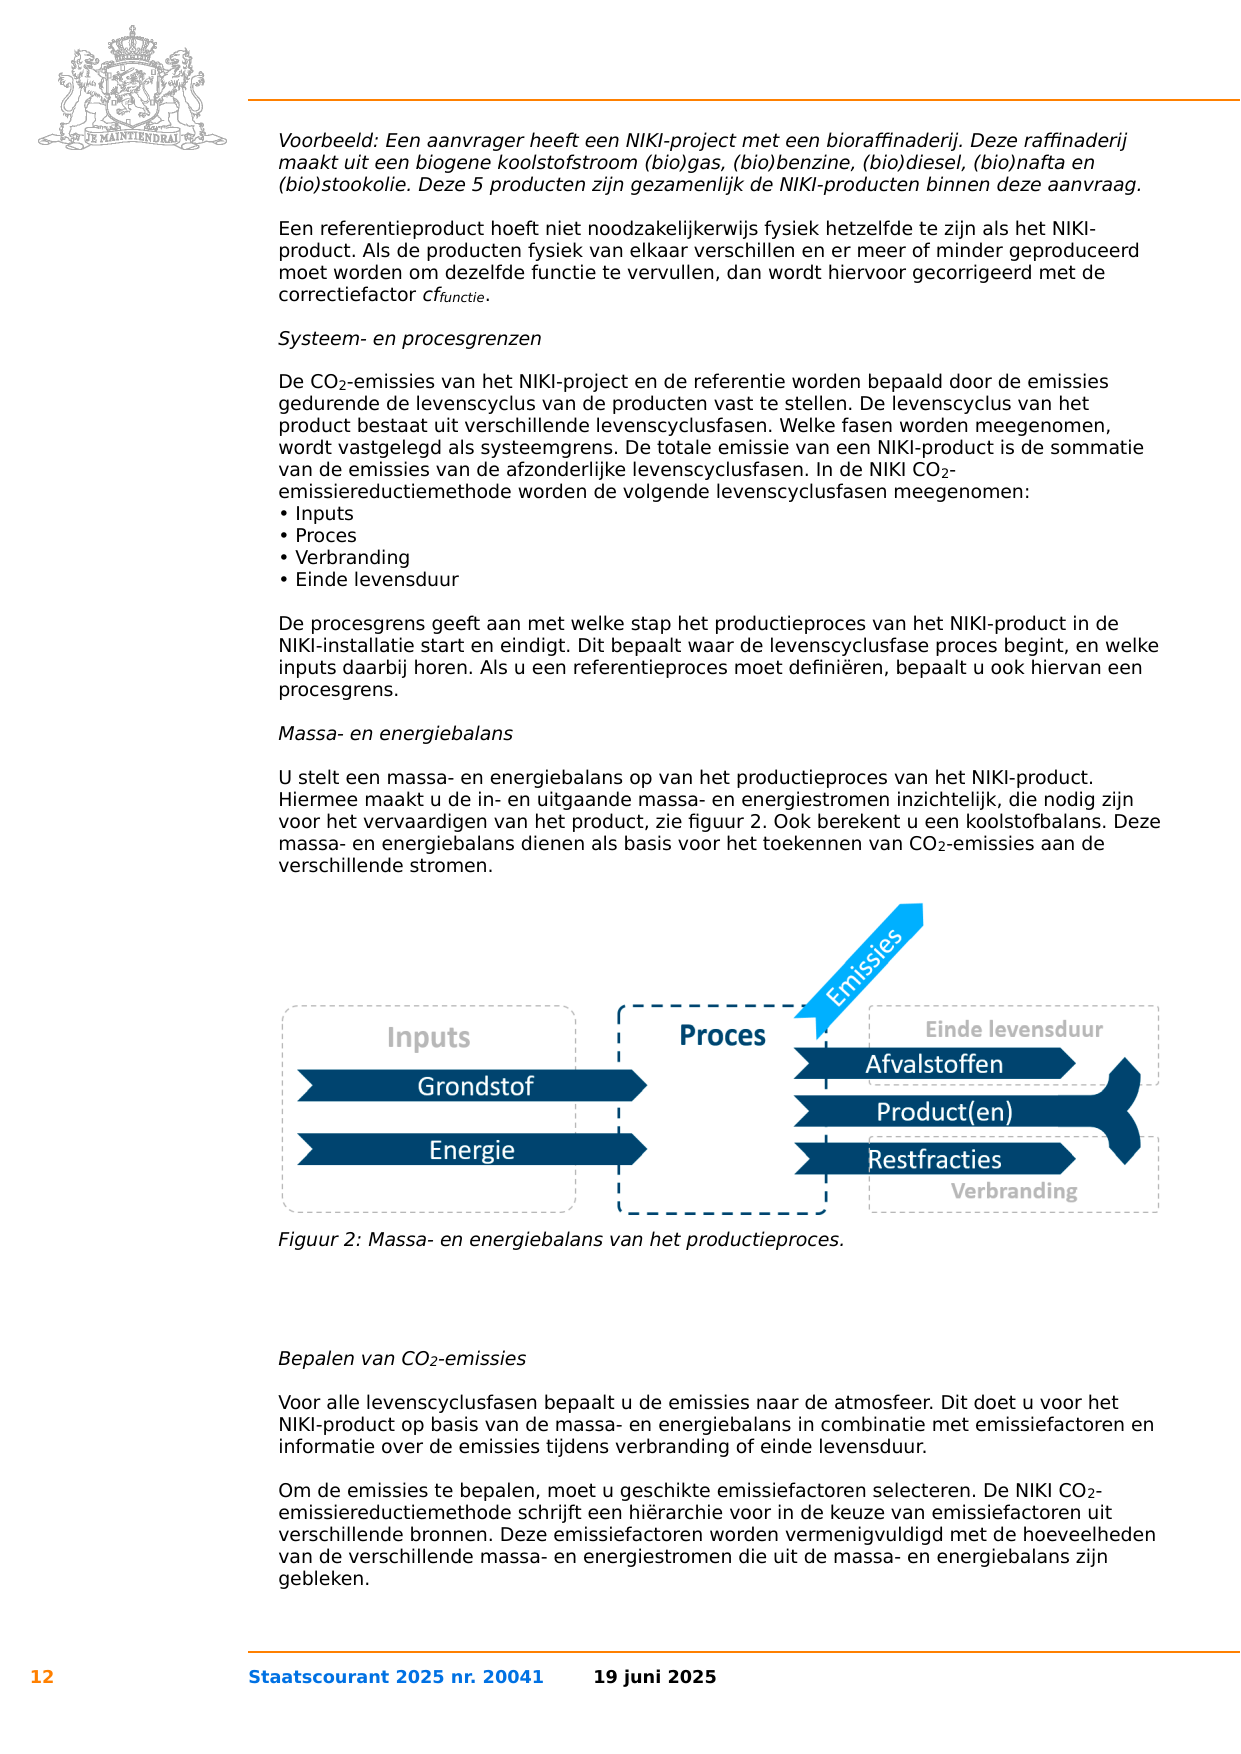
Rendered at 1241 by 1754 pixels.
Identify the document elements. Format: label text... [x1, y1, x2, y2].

text Voorbeeld: Een aanvrager heeft een NIKI-project met een bioraffinaderij. Deze raffinaderij maakt uit een biogene koolstofstroom (bio)gas, (bio)benzine, (bio)diesel, (bio)nafta en (bio)stookolie. Deze 5 producten zijn gezamenlijk de NIKI-producten binnen deze aanvraag. [278, 130, 1163, 196]
subtitle Bepalen van CO2-emissies [278, 1348, 1163, 1370]
text De CO2-emissies van het NIKI-project en de referentie worden bepaald door de emissies gedurende de levenscyclus van de producten vast te stellen. De levenscyclus van het product bestaat uit verschillende levenscyclusfasen. Welke fasen worden meegenomen, wordt vastgelegd als systeemgrens. De totale emissie van een NIKI-product is de sommatie van de emissies van de afzonderlijke levenscyclusfasen. In de NIKI CO2-emissiereductiemethode worden de volgende levenscyclusfasen meegenomen: [278, 371, 1163, 503]
picture [278, 898, 1164, 1218]
text U stelt een massa- en energiebalans op van het productieproces van het NIKI-product. Hiermee maakt u de in- en uitgaande massa- en energiestromen inzichtelijk, die nodig zijn voor het vervaardigen van het product, zie figuur 2. Ook berekent u een koolstofbalans. Deze massa- en energiebalans dienen als basis voor het toekennen van CO2-emissies aan de verschillende stromen. [278, 767, 1163, 877]
text • Inputs [278, 503, 1163, 525]
text • Verbranding [278, 547, 1163, 569]
text Figuur 2: Massa- en energiebalans van het productieproces. [278, 1229, 1164, 1251]
picture [38, 25, 227, 150]
text Om de emissies te bepalen, moet u geschikte emissiefactoren selecteren. De NIKI CO2-emissiereductiemethode schrijft een hiërarchie voor in de keuze van emissiefactoren uit verschillende bronnen. Deze emissiefactoren worden vermenigvuldigd met de hoeveelheden van de verschillende massa- en energiestromen die uit de massa- en energiebalans zijn gebleken. [278, 1479, 1163, 1589]
text • Einde levensduur [278, 569, 1163, 591]
text • Proces [278, 525, 1163, 547]
subtitle Systeem- en procesgrenzen [278, 327, 1163, 349]
text De procesgrens geeft aan met welke stap het productieproces van het NIKI-product in de NIKI-installatie start en eindigt. Dit bepaalt waar de levenscyclusfase proces begint, en welke inputs daarbij horen. Als u een referentieproces moet definiëren, bepaalt u ook hiervan een procesgrens. [278, 613, 1163, 701]
text Voor alle levenscyclusfasen bepaalt u de emissies naar de atmosfeer. Dit doet u voor het NIKI-product op basis van de massa- en energiebalans in combinatie met emissiefactoren en informatie over de emissies tijdens verbranding of einde levensduur. [278, 1392, 1163, 1458]
subtitle Massa- en energiebalans [278, 723, 1163, 745]
text Een referentieproduct hoeft niet noodzakelijkerwijs fysiek hetzelfde te zijn als het NIKI-product. Als de producten fysiek van elkaar verschillen en er meer of minder geproduceerd moet worden om dezelfde functie te vervullen, dan wordt hiervoor gecorrigeerd met de correctiefactor cffunctie. [278, 218, 1163, 306]
